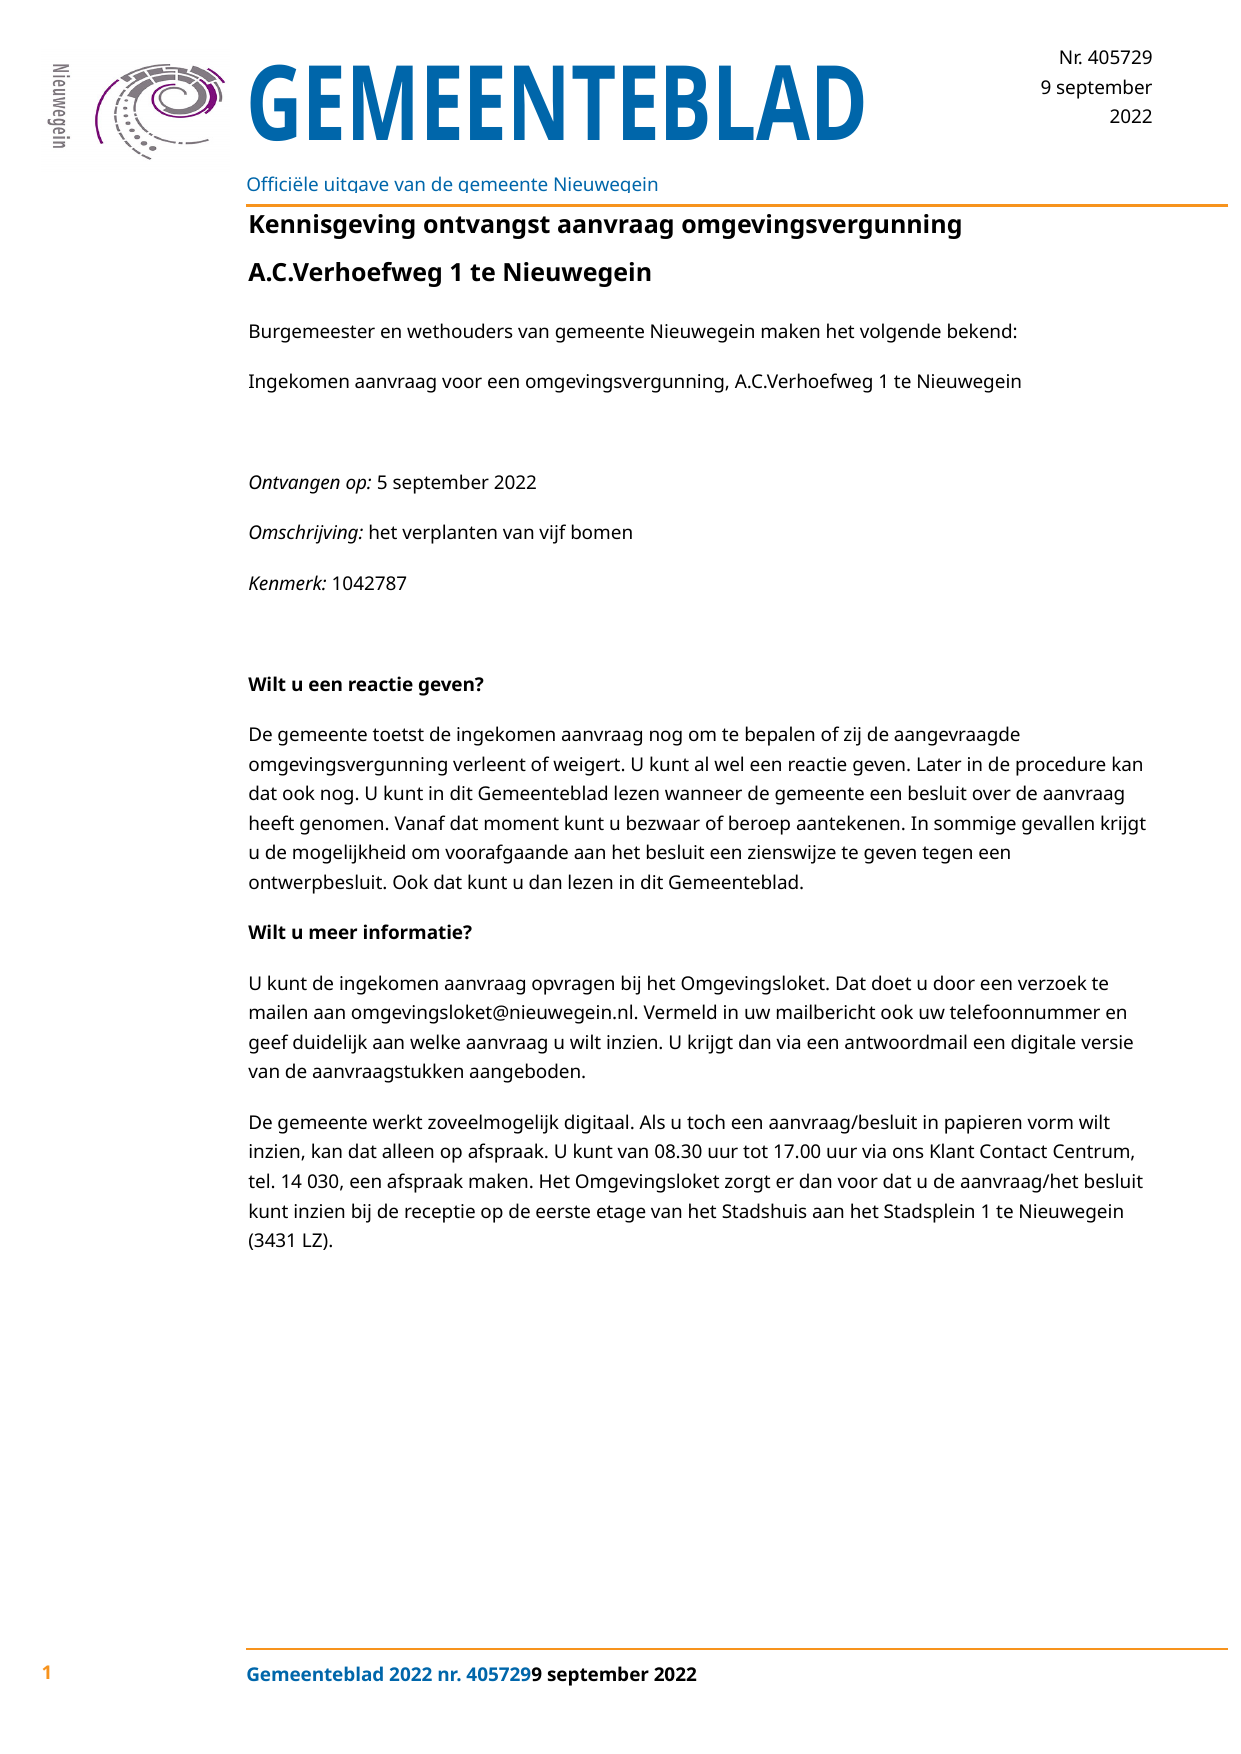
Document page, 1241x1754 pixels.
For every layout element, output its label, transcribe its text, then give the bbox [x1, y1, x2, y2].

text De gemeente werkt zoveelmogelijk digitaal. Als u toch een aanvraag/besluit in papieren vorm wilt inzien, kan dat alleen op afspraak. U kunt van 08.30 uur tot 17.00 uur via ons Klant Contact Centrum, tel. 14 030, een afspraak maken. Het Omgevingsloket zorgt er dan voor dat u de aanvraag/het besluit kunt inzien bij de receptie op de eerste etage van het Stadshuis aan het Stadsplein 1 te Nieuwegein (3431 LZ). [248, 1109, 1152, 1253]
picture [41, 47, 231, 172]
text Kenmerk: 1042787 [248, 570, 1152, 596]
text Omschrijving: het verplanten van vijf bomen [248, 519, 1152, 545]
text Burgemeester en wethouders van gemeente Nieuwegein maken het volgende bekend: [248, 318, 1152, 344]
text De gemeente toetst de ingekomen aanvraag nog om te bepalen of zij de aangevraagde omgevingsvergunning verleent of weigert. U kunt al wel een reactie geven. Later in de procedure kan dat ook nog. U kunt in dit Gemeenteblad lezen wanneer de gemeente een besluit over de aanvraag heeft genomen. Vanaf dat moment kunt u bezwaar of beroep aantekenen. In sommige gevallen krijgt u de mogelijkheid om voorafgaande aan het besluit een zienswijze te geven tegen een ontwerpbesluit. Ook dat kunt u dan lezen in dit Gemeenteblad. [248, 721, 1152, 895]
text Kennisgeving ontvangst aanvraag omgevingsvergunning A.C.Verhoefweg 1 te Nieuwegein [248, 207, 1152, 288]
text Ingekomen aanvraag voor een omgevingsvergunning, A.C.Verhoefweg 1 te Nieuwegein [248, 368, 1152, 394]
text Ontvangen op: 5 september 2022 [248, 469, 1152, 495]
text Wilt u een reactie geven? [248, 671, 1152, 697]
text U kunt de ingekomen aanvraag opvragen bij het Omgevingsloket. Dat doet u door een verzoek te mailen aan omgevingsloket@nieuwegein.nl. Vermeld in uw mailbericht ook uw telefoonnummer en geef duidelijk aan welke aanvraag u wilt inzien. U krijgt dan via een antwoordmail een digitale versie van de aanvraagstukken aangeboden. [248, 970, 1152, 1084]
text Wilt u meer informatie? [248, 919, 1152, 945]
